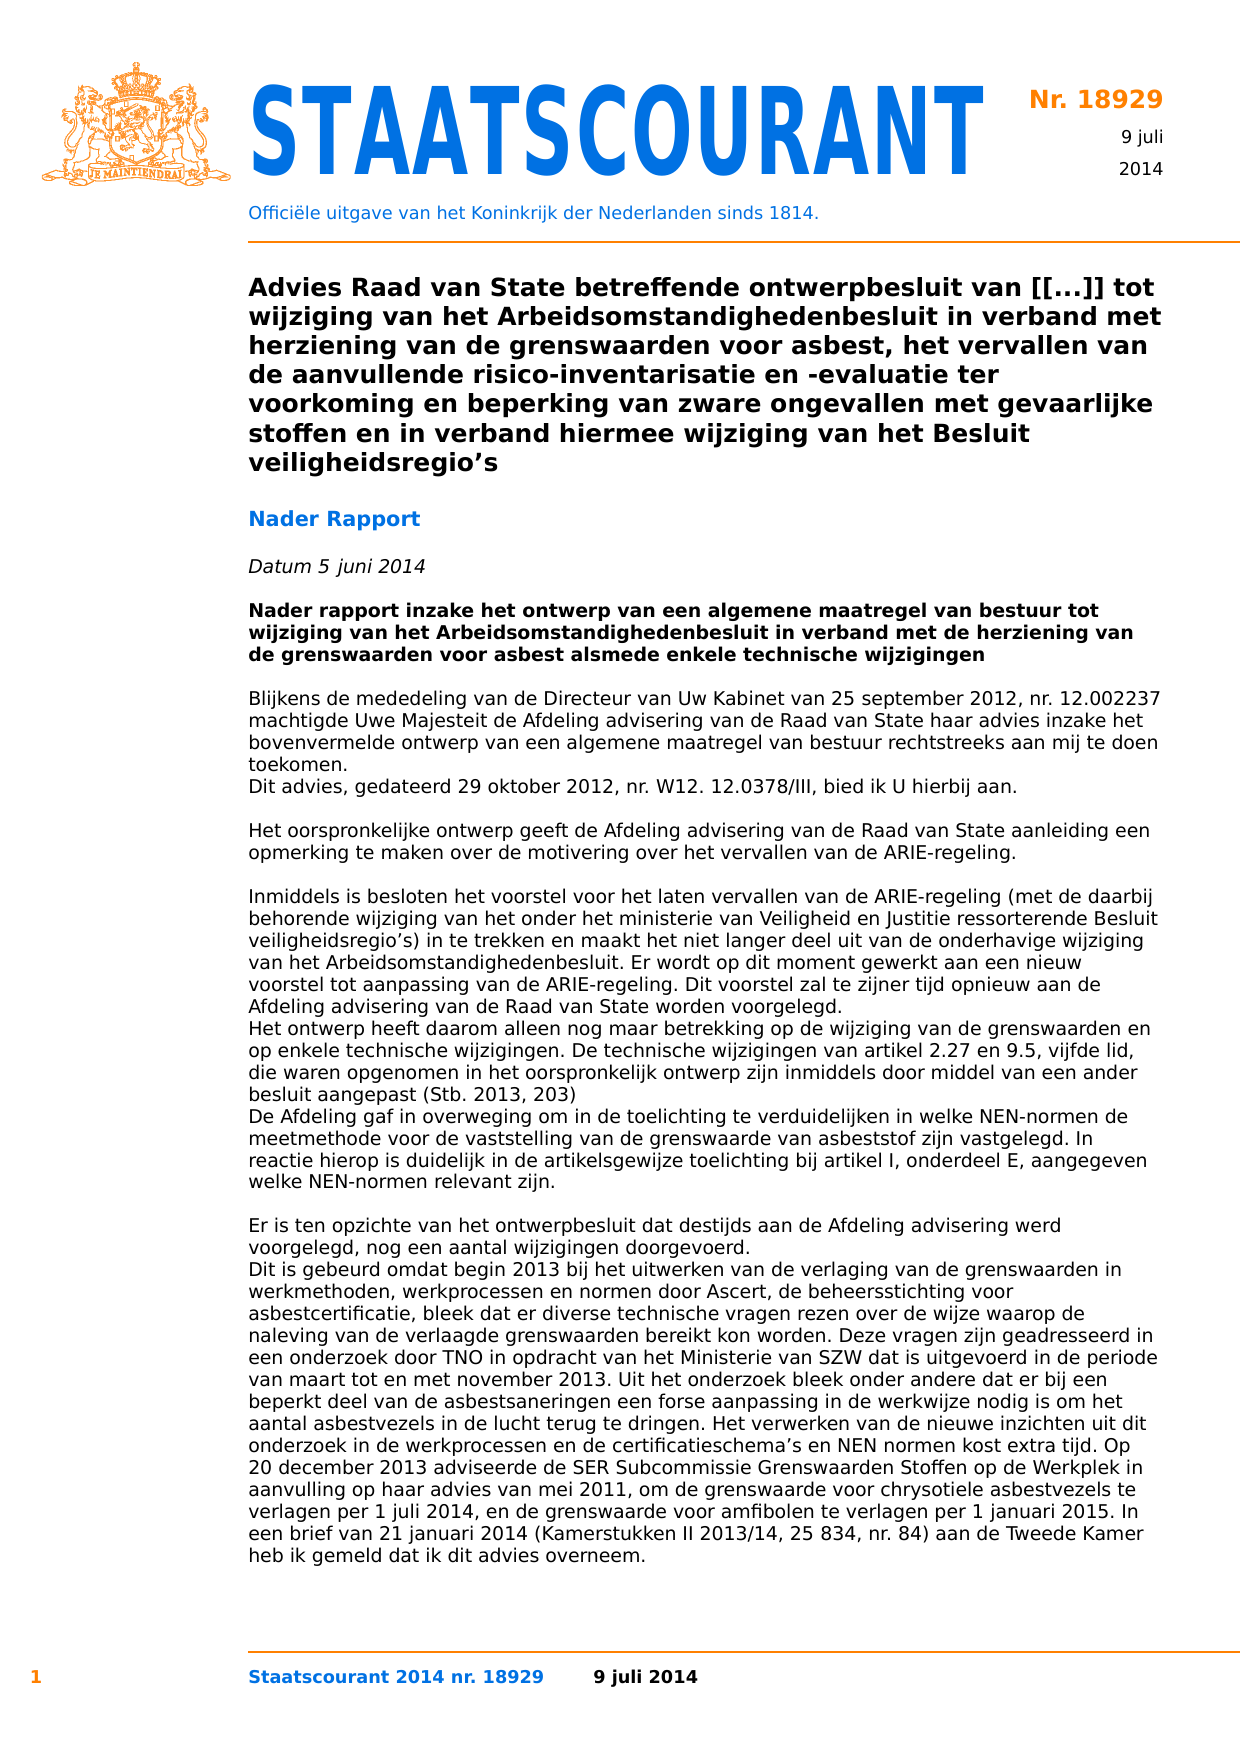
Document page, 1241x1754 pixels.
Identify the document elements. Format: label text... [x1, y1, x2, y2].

table_header STAATSCOURANT [248, 62, 998, 203]
text Dit is gebeurd omdat begin 2013 bij het uitwerken van de verlaging van de grenswaarden in werkmethoden, werkprocessen en normen door Ascert, de beheersstichting voor asbestcertificatie, bleek dat er diverse technische vragen rezen over de wijze waarop de naleving van de verlaagde grenswaarden bereikt kon worden. Deze vragen zijn geadresseerd in een onderzoek door TNO in opdracht van het Ministerie van SZW dat is uitgevoerd in de periode van maart tot en met november 2013. Uit het onderzoek bleek onder andere dat er bij een beperkt deel van de asbestsaneringen een forse aanpassing in de werkwijze nodig is om het aantal asbestvezels in de lucht terug te dringen. Het verwerken van de nieuwe inzichten uit dit onderzoek in de werkprocessen en de certificatieschema’s en NEN normen kost extra tijd. Op 20 december 2013 adviseerde de SER Subcommissie Grenswaarden Stoffen op de Werkplek in aanvulling op haar advies van mei 2011, om de grenswaarde voor chrysotiele asbestvezels te verlagen per 1 juli 2014, en de grenswaarde voor amfibolen te verlagen per 1 januari 2015. In een brief van 21 januari 2014 (Kamerstukken II 2013/14, 25 834, nr. 84) aan de Tweede Kamer heb ik gemeld dat ik dit advies overneem. [248, 1259, 1163, 1567]
text De Afdeling gaf in overweging om in de toelichting te verduidelijken in welke NEN-normen de meetmethode voor de vaststelling van de grenswaarde van asbeststof zijn vastgelegd. In reactie hierop is duidelijk in de artikelsgewijze toelichting bij artikel I, onderdeel E, aangegeven welke NEN-normen relevant zijn. [248, 1106, 1163, 1193]
table_header Nr. 18929 [998, 62, 1240, 121]
text Dit advies, gedateerd 29 oktober 2012, nr. W12. 12.0378/III, bied ik U hierbij aan. [248, 776, 1163, 798]
text Blijkens de mededeling van de Directeur van Uw Kabinet van 25 september 2012, nr. 12.002237 machtigde Uwe Majesteit de Afdeling advisering van de Raad van State haar advies inzake het bovenvermelde ontwerp van een algemene maatregel van bestuur rechtstreeks aan mij te doen toekomen. [248, 688, 1163, 776]
table_cell 9 juli [998, 121, 1240, 153]
picture [41, 62, 231, 186]
table_header [25, 62, 248, 241]
text Het ontwerp heeft daarom alleen nog maar betrekking op de wijziging van de grenswaarden en op enkele technische wijzigingen. De technische wijzigingen van artikel 2.27 en 9.5, vijfde lid, die waren opgenomen in het oorspronkelijk ontwerp zijn inmiddels door middel van een ander besluit aangepast (Stb. 2013, 203) [248, 1018, 1163, 1106]
text Nader rapport inzake het ontwerp van een algemene maatregel van bestuur tot wijziging van het Arbeidsomstandighedenbesluit in verband met de herziening van de grenswaarden voor asbest alsmede enkele technische wijzigingen [248, 600, 1163, 666]
table_cell 2014 [998, 153, 1240, 203]
subtitle Advies Raad van State betreffende ontwerpbesluit van [[...]] tot wijziging van het Arbeidsomstandighedenbesluit in verband met herziening van de grenswaarden voor asbest, het vervallen van de aanvullende risico-inventarisatie en -evaluatie ter voorkoming en beperking van zware ongevallen met gevaarlijke stoffen en in verband hiermee wijziging van het Besluit veiligheidsregio’s [248, 273, 1163, 477]
text Datum 5 juni 2014 [248, 556, 1163, 578]
text Inmiddels is besloten het voorstel voor het laten vervallen van de ARIE-regeling (met de daarbij behorende wijziging van het onder het ministerie van Veiligheid en Justitie ressorterende Besluit veiligheidsregio’s) in te trekken en maakt het niet langer deel uit van de onderhavige wijziging van het Arbeidsomstandighedenbesluit. Er wordt op dit moment gewerkt aan een nieuw voorstel tot aanpassing van de ARIE-regeling. Dit voorstel zal te zijner tijd opnieuw aan de Afdeling advisering van de Raad van State worden voorgelegd. [248, 886, 1163, 1018]
text Er is ten opzichte van het ontwerpbesluit dat destijds aan de Afdeling advisering werd voorgelegd, nog een aantal wijzigingen doorgevoerd. [248, 1215, 1163, 1259]
subtitle Nader Rapport [248, 507, 1163, 531]
table_cell Officiële uitgave van het Koninkrijk der Nederlanden sinds 1814. [248, 203, 1240, 241]
text Het oorspronkelijke ontwerp geeft de Afdeling advisering van de Raad van State aanleiding een opmerking te maken over de motivering over het vervallen van de ARIE-regeling. [248, 820, 1163, 864]
